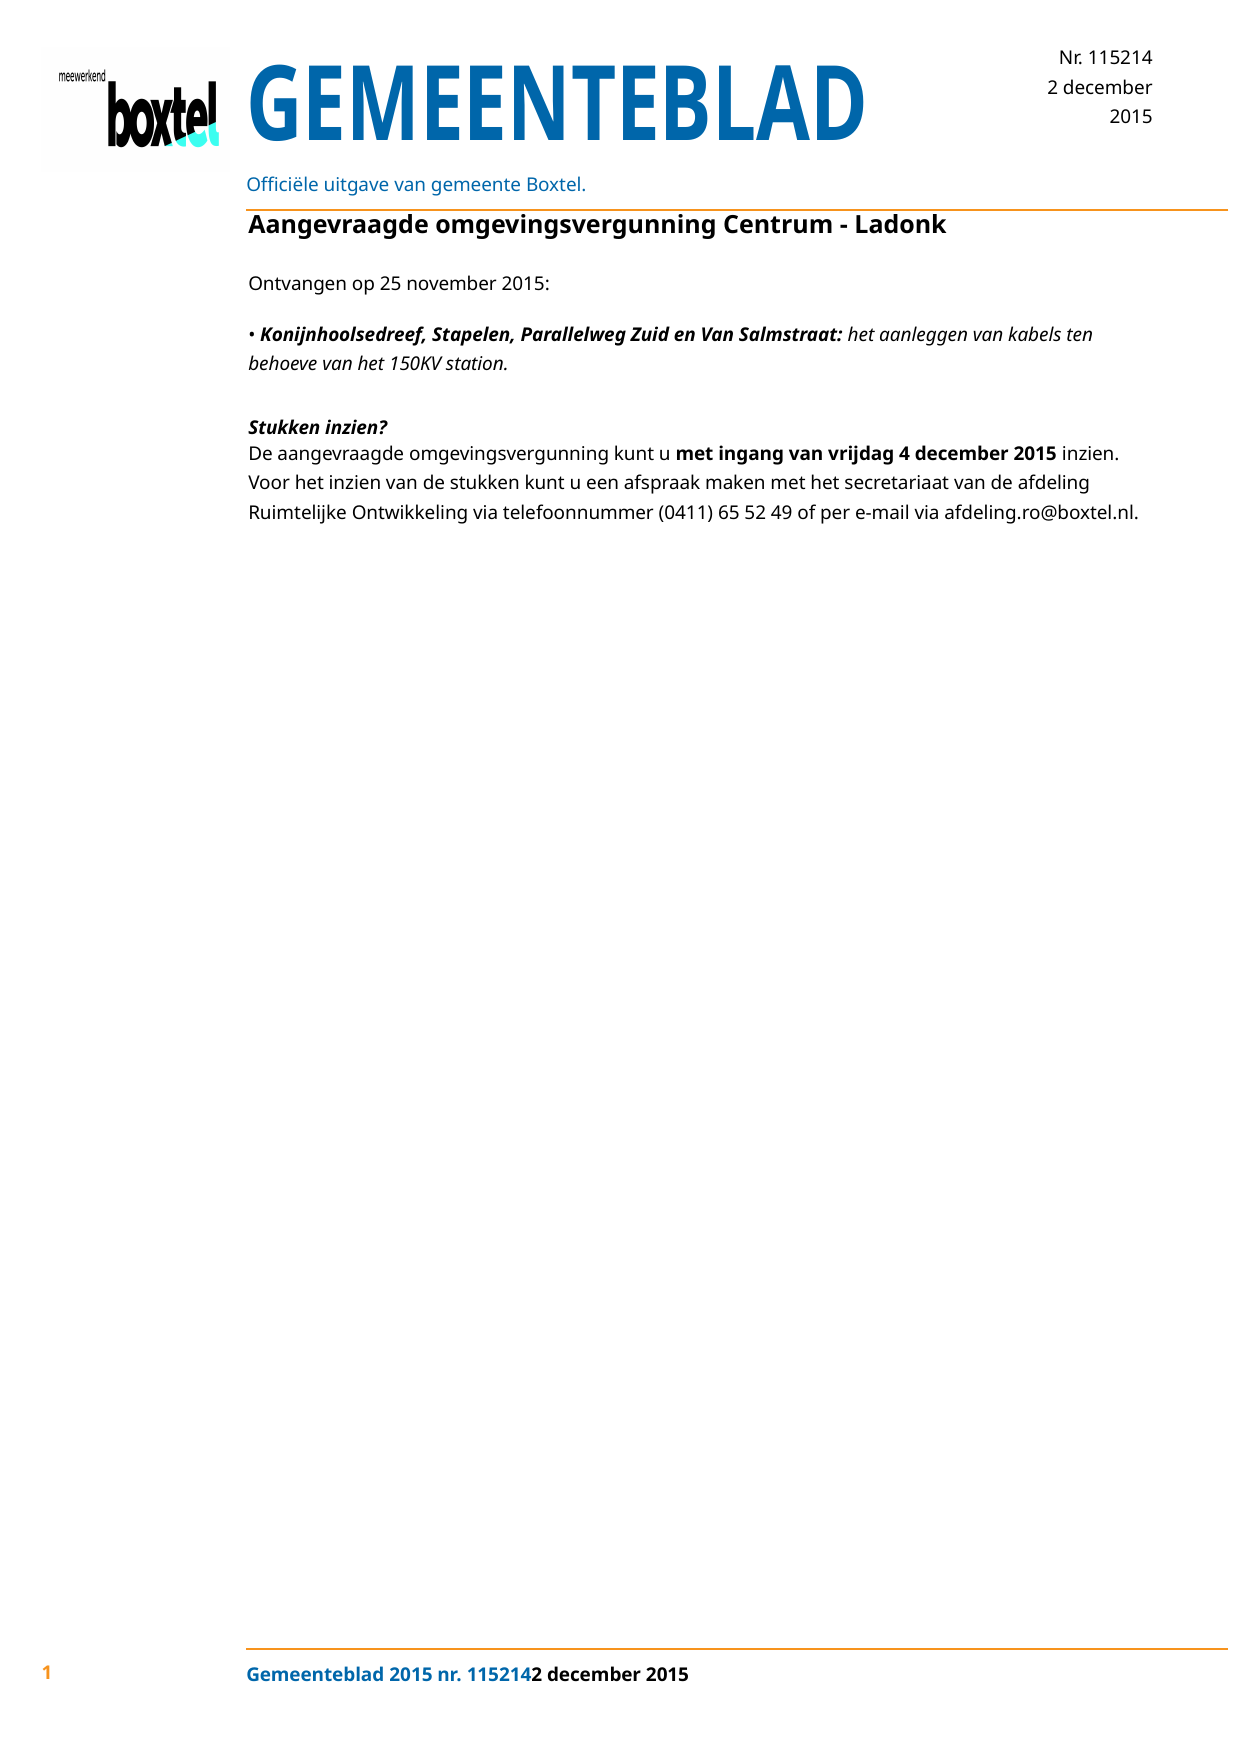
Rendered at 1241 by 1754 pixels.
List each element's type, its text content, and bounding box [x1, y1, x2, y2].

text De aangevraagde omgevingsvergunning kunt u met ingang van vrijdag 4 december 2015 inzien. Voor het inzien van de stukken kunt u een afspraak maken met het secretariaat van de afdeling Ruimtelijke Ontwikkeling via telefoonnummer (0411) 65 52 49 of per e-mail via afdeling.ro@boxtel.nl. [248, 440, 1152, 525]
text • Konijnhoolsedreef, Stapelen, Parallelweg Zuid en Van Salmstraat: het aanleggen van kabels ten behoeve van het 150KV station. [248, 321, 1152, 376]
picture [41, 47, 231, 172]
text Stukken inzien? [248, 414, 1152, 440]
text Ontvangen op 25 november 2015: [248, 270, 1152, 296]
text Aangevraagde omgevingsvergunning Centrum - Ladonk [248, 211, 1152, 241]
